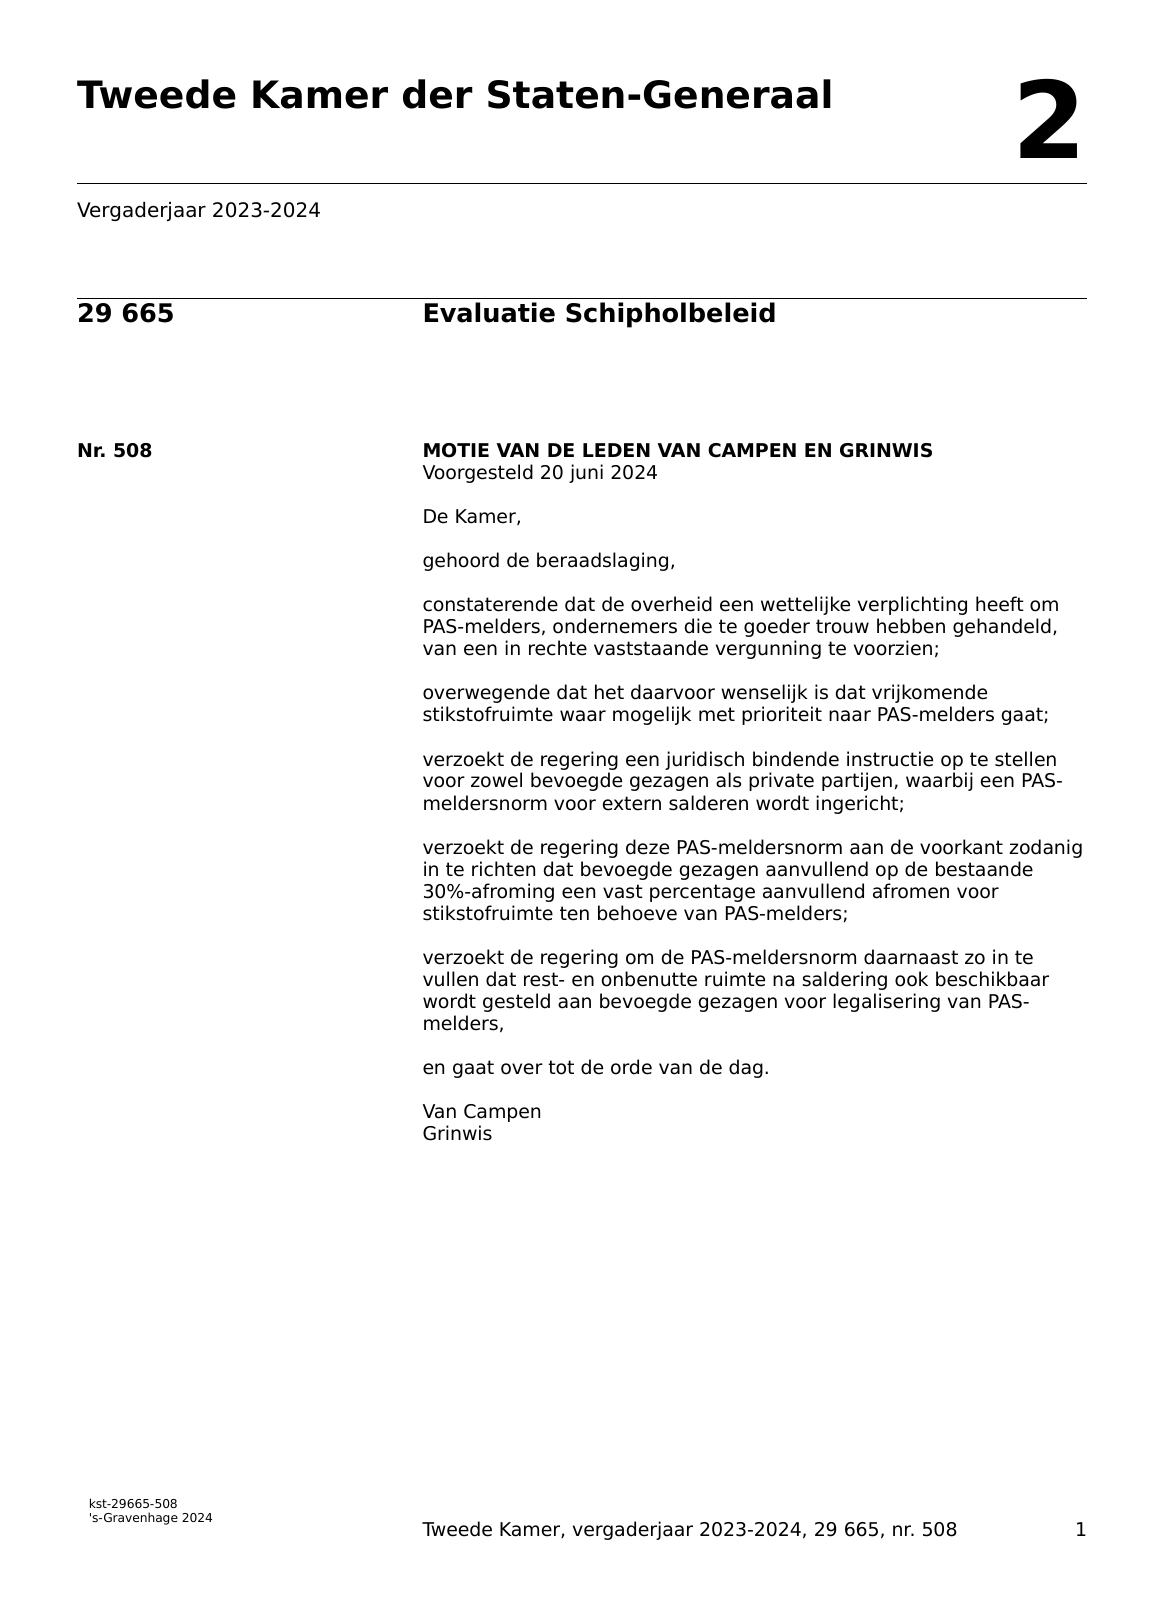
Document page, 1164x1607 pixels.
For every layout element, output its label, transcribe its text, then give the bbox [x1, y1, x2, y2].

text De Kamer, [422, 506, 1087, 528]
table_header Tweede Kamer der Staten-Generaal [77, 59, 886, 183]
text verzoekt de regering deze PAS-meldersnorm aan de voorkant zodanig in te richten dat bevoegde gezagen aanvullend op de bestaande 30%-afroming een vast percentage aanvullend afromen voor stikstofruimte ten behoeve van PAS-melders; [422, 837, 1087, 924]
text 's-Gravenhage 2024 [88, 1511, 323, 1525]
text overwegende dat het daarvoor wenselijk is dat vrijkomende stikstofruimte waar mogelijk met prioriteit naar PAS-melders gaat; [422, 682, 1087, 726]
text Grinwis [422, 1123, 1087, 1145]
table_header 2 [886, 59, 1087, 183]
subtitle Nr. 508 MOTIE VAN DE LEDEN VAN CAMPEN EN GRINWIS [77, 440, 1087, 462]
text kst-29665-508 [88, 1497, 323, 1511]
text en gaat over tot de orde van de dag. [422, 1057, 1087, 1079]
text Voorgesteld 20 juni 2024 [422, 462, 1087, 484]
subtitle 29 665 Evaluatie Schipholbeleid [77, 299, 1087, 329]
text verzoekt de regering om de PAS-meldersnorm daarnaast zo in te vullen dat rest- en onbenutte ruimte na saldering ook beschikbaar wordt gesteld aan bevoegde gezagen voor legalisering van PAS-melders, [422, 947, 1087, 1034]
text verzoekt de regering een juridisch bindende instructie op te stellen voor zowel bevoegde gezagen als private partijen, waarbij een PAS-meldersnorm voor extern salderen wordt ingericht; [422, 748, 1087, 814]
table_cell Vergaderjaar 2023-2024 [77, 184, 1087, 298]
text constaterende dat de overheid een wettelijke verplichting heeft om PAS-melders, ondernemers die te goeder trouw hebben gehandeld, van een in rechte vaststaande vergunning te voorzien; [422, 594, 1087, 660]
text Van Campen [422, 1101, 1087, 1123]
text gehoord de beraadslaging, [422, 550, 1087, 572]
